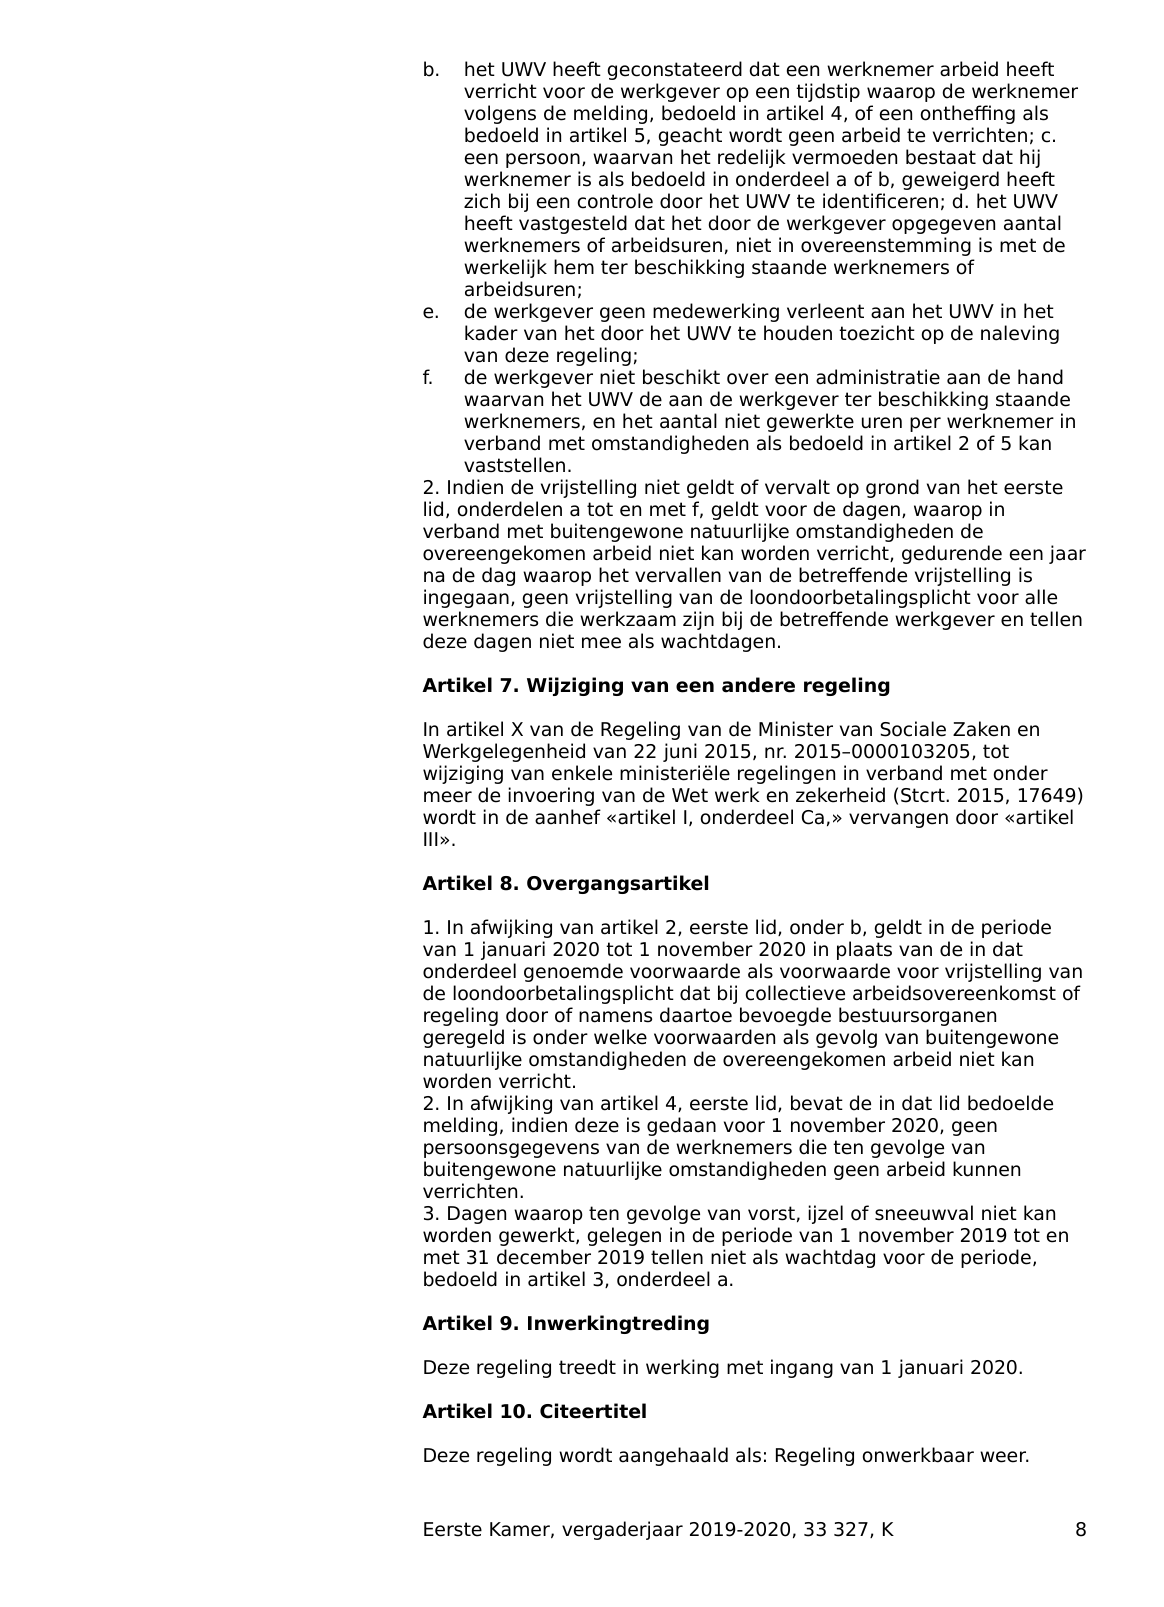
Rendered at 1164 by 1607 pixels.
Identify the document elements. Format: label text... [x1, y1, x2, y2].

text f. de werkgever niet beschikt over een administratie aan de hand waarvan het UWV de aan de werkgever ter beschikking staande werknemers, en het aantal niet gewerkte uren per werknemer in verband met omstandigheden als bedoeld in artikel 2 of 5 kan vaststellen. [422, 367, 1087, 477]
text Deze regeling treedt in werking met ingang van 1 januari 2020. [422, 1357, 1087, 1379]
subtitle Artikel 7. Wijziging van een andere regeling [422, 675, 1087, 697]
text 1. In afwijking van artikel 2, eerste lid, onder b, geldt in de periode van 1 januari 2020 tot 1 november 2020 in plaats van de in dat onderdeel genoemde voorwaarde als voorwaarde voor vrijstelling van de loondoorbetalingsplicht dat bij collectieve arbeidsovereenkomst of regeling door of namens daartoe bevoegde bestuursorganen geregeld is onder welke voorwaarden als gevolg van buitengewone natuurlijke omstandigheden de overeengekomen arbeid niet kan worden verricht. [422, 917, 1087, 1093]
text 3. Dagen waarop ten gevolge van vorst, ijzel of sneeuwval niet kan worden gewerkt, gelegen in de periode van 1 november 2019 tot en met 31 december 2019 tellen niet als wachtdag voor de periode, bedoeld in artikel 3, onderdeel a. [422, 1203, 1087, 1291]
text e. de werkgever geen medewerking verleent aan het UWV in het kader van het door het UWV te houden toezicht op de naleving van deze regeling; [422, 301, 1087, 367]
text In artikel X van de Regeling van de Minister van Sociale Zaken en Werkgelegenheid van 22 juni 2015, nr. 2015–0000103205, tot wijziging van enkele ministeriële regelingen in verband met onder meer de invoering van de Wet werk en zekerheid (Stcrt. 2015, 17649) wordt in de aanhef «artikel I, onderdeel Ca,» vervangen door «artikel III». [422, 719, 1087, 851]
subtitle Artikel 10. Citeertitel [422, 1401, 1087, 1423]
text b. het UWV heeft geconstateerd dat een werknemer arbeid heeft verricht voor de werkgever op een tijdstip waarop de werknemer volgens de melding, bedoeld in artikel 4, of een ontheffing als bedoeld in artikel 5, geacht wordt geen arbeid te verrichten; c. een persoon, waarvan het redelijk vermoeden bestaat dat hij werknemer is als bedoeld in onderdeel a of b, geweigerd heeft zich bij een controle door het UWV te identificeren; d. het UWV heeft vastgesteld dat het door de werkgever opgegeven aantal werknemers of arbeidsuren, niet in overeenstemming is met de werkelijk hem ter beschikking staande werknemers of arbeidsuren; [422, 59, 1087, 301]
subtitle Artikel 9. Inwerkingtreding [422, 1313, 1087, 1335]
text 2. Indien de vrijstelling niet geldt of vervalt op grond van het eerste lid, onderdelen a tot en met f, geldt voor de dagen, waarop in verband met buitengewone natuurlijke omstandigheden de overeengekomen arbeid niet kan worden verricht, gedurende een jaar na de dag waarop het vervallen van de betreffende vrijstelling is ingegaan, geen vrijstelling van de loondoorbetalingsplicht voor alle werknemers die werkzaam zijn bij de betreffende werkgever en tellen deze dagen niet mee als wachtdagen. [422, 477, 1087, 652]
text Deze regeling wordt aangehaald als: Regeling onwerkbaar weer. [422, 1445, 1087, 1467]
text 2. In afwijking van artikel 4, eerste lid, bevat de in dat lid bedoelde melding, indien deze is gedaan voor 1 november 2020, geen persoonsgegevens van de werknemers die ten gevolge van buitengewone natuurlijke omstandigheden geen arbeid kunnen verrichten. [422, 1093, 1087, 1203]
subtitle Artikel 8. Overgangsartikel [422, 873, 1087, 895]
